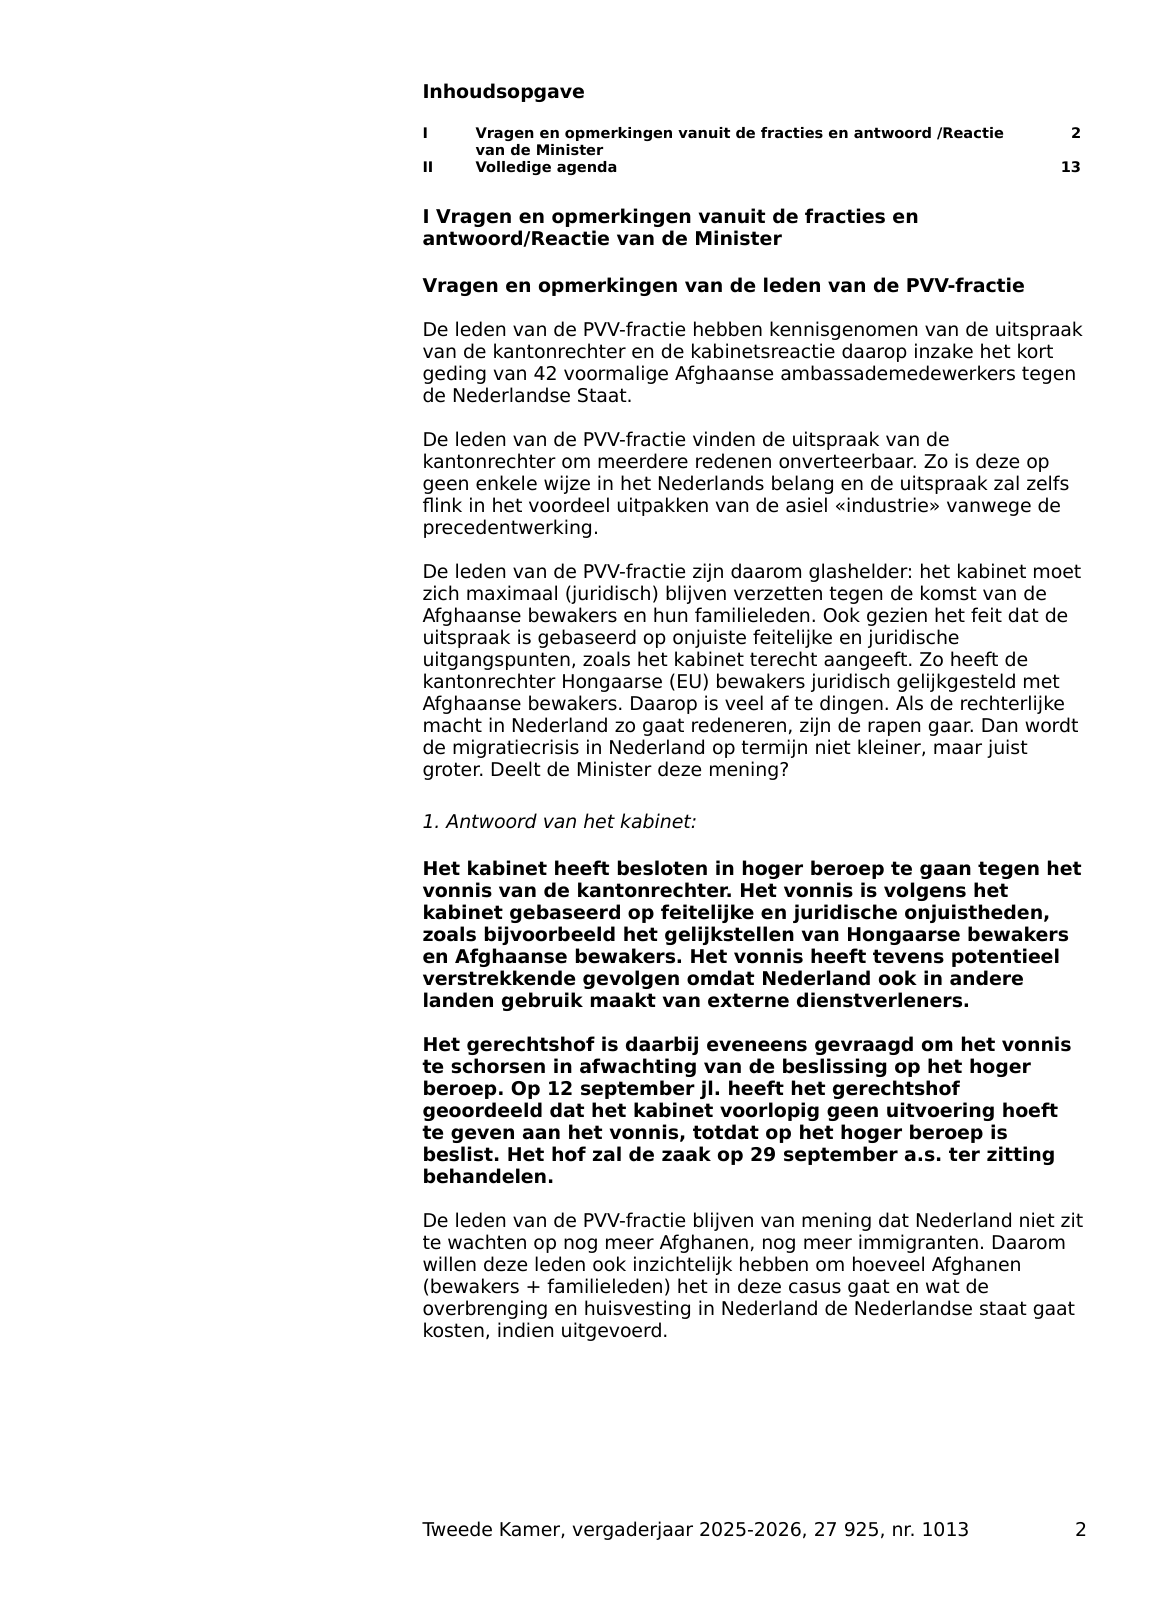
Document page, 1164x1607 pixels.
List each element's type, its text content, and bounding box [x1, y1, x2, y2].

text Het gerechtshof is daarbij eveneens gevraagd om het vonnis te schorsen in afwachting van de beslissing op het hoger beroep. Op 12 september jl. heeft het gerechtshof geoordeeld dat het kabinet voorlopig geen uitvoering hoeft te geven aan het vonnis, totdat op het hoger beroep is beslist. Het hof zal de zaak op 29 september a.s. ter zitting behandelen. [422, 1034, 1087, 1188]
table_cell II [422, 159, 469, 176]
text De leden van de PVV-fractie vinden de uitspraak van de kantonrechter om meerdere redenen onverteerbaar. Zo is deze op geen enkele wijze in het Nederlands belang en de uitspraak zal zelfs flink in het voordeel uitpakken van de asiel «industrie» vanwege de precedentwerking. [422, 429, 1087, 539]
text Het kabinet heeft besloten in hoger beroep te gaan tegen het vonnis van de kantonrechter. Het vonnis is volgens het kabinet gebaseerd op feitelijke en juridische onjuistheden, zoals bijvoorbeeld het gelijkstellen van Hongaarse bewakers en Afghaanse bewakers. Het vonnis heeft tevens potentieel verstrekkende gevolgen omdat Nederland ook in andere landen gebruik maakt van externe dienstverleners. [422, 858, 1087, 1012]
table_header I [422, 125, 469, 159]
subtitle I Vragen en opmerkingen vanuit de fracties en antwoord/Reactie van de Minister [422, 206, 1087, 250]
table_header Vragen en opmerkingen vanuit de fracties en antwoord /Reactie van de Minister [470, 125, 1028, 159]
text De leden van de PVV-fractie blijven van mening dat Nederland niet zit te wachten op nog meer Afghanen, nog meer immigranten. Daarom willen deze leden ook inzichtelijk hebben om hoeveel Afghanen (bewakers + familieleden) het in deze casus gaat en wat de overbrenging en huisvesting in Nederland de Nederlandse staat gaat kosten, indien uitgevoerd. [422, 1210, 1087, 1342]
text De leden van de PVV-fractie zijn daarom glashelder: het kabinet moet zich maximaal (juridisch) blijven verzetten tegen de komst van de Afghaanse bewakers en hun familieleden. Ook gezien het feit dat de uitspraak is gebaseerd op onjuiste feitelijke en juridische uitgangspunten, zoals het kabinet terecht aangeeft. Zo heeft de kantonrechter Hongaarse (EU) bewakers juridisch gelijkgesteld met Afghaanse bewakers. Daarop is veel af te dingen. Als de rechterlijke macht in Nederland zo gaat redeneren, zijn de rapen gaar. Dan wordt de migratiecrisis in Nederland op termijn niet kleiner, maar juist groter. Deelt de Minister deze mening? [422, 561, 1087, 781]
subtitle 1. Antwoord van het kabinet: [422, 811, 1087, 833]
text De leden van de PVV-fractie hebben kennisgenomen van de uitspraak van de kantonrechter en de kabinetsreactie daarop inzake het kort geding van 42 voormalige Afghaanse ambassademedewerkers tegen de Nederlandse Staat. [422, 319, 1087, 407]
table_cell Volledige agenda [470, 159, 1028, 176]
subtitle Inhoudsopgave [422, 81, 1087, 103]
table_cell 13 [1028, 159, 1087, 176]
table_header 2 [1028, 125, 1087, 159]
subtitle Vragen en opmerkingen van de leden van de PVV-fractie [422, 275, 1087, 297]
